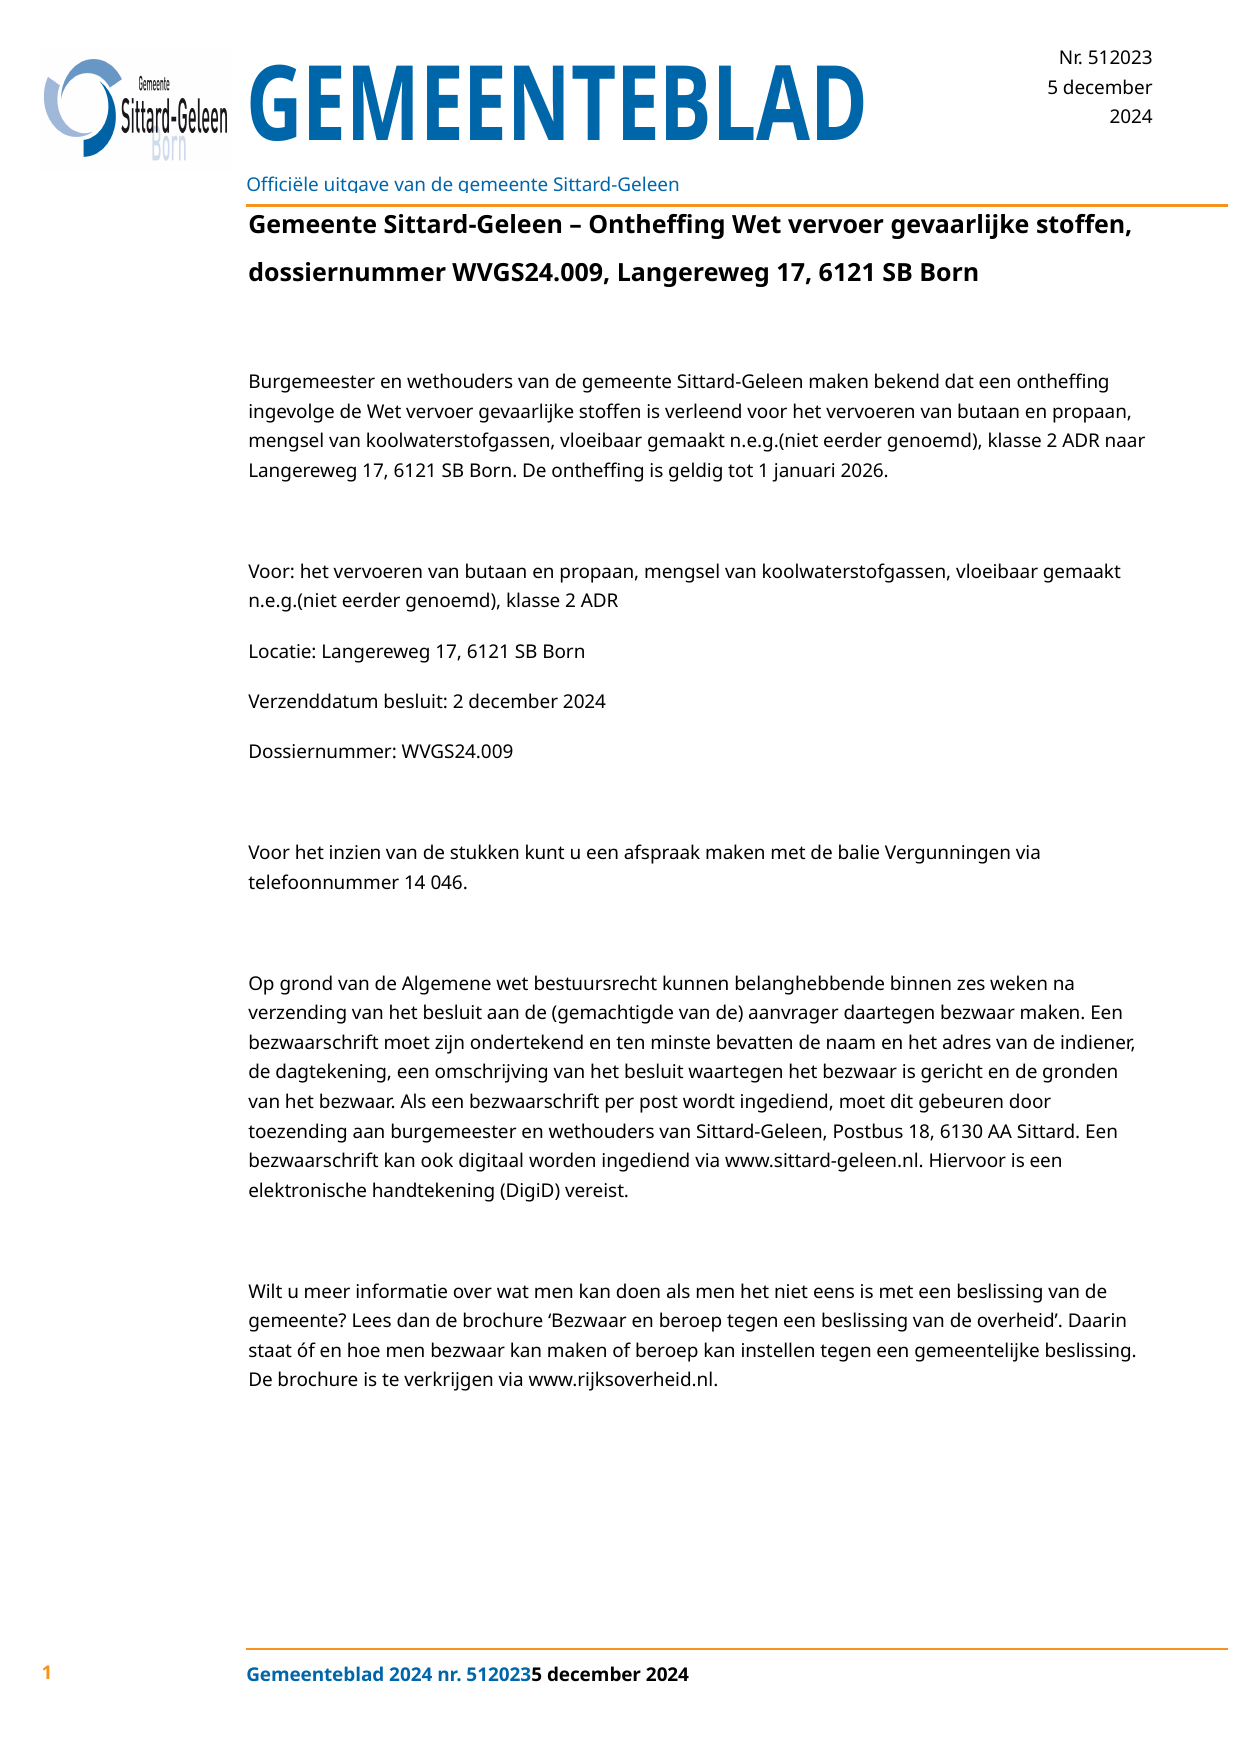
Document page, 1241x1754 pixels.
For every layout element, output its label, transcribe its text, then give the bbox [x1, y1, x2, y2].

text Locatie: Langereweg 17, 6121 SB Born [248, 638, 1152, 664]
text Dossiernummer: WVGS24.009 [248, 739, 1152, 764]
text Wilt u meer informatie over wat men kan doen als men het niet eens is met een beslissing van de gemeente? Lees dan de brochure ‘Bezwaar en beroep tegen een beslissing van de overheid’. Daarin staat óf en hoe men bezwaar kan maken of beroep kan instellen tegen een gemeentelijke beslissing. De brochure is te verkrijgen via www.rijksoverheid.nl. [248, 1278, 1152, 1392]
text Op grond van de Algemene wet bestuursrecht kunnen belanghebbende binnen zes weken na verzending van het besluit aan de (gemachtigde van de) aanvrager daartegen bezwaar maken. Een bezwaarschrift moet zijn ondertekend en ten minste bevatten de naam en het adres van de indiener, de dagtekening, een omschrijving van het besluit waartegen het bezwaar is gericht en de gronden van het bezwaar. Als een bezwaarschrift per post wordt ingediend, moet dit gebeuren door toezending aan burgemeester en wethouders van Sittard-Geleen, Postbus 18, 6130 AA Sittard. Een bezwaarschrift kan ook digitaal worden ingediend via www.sittard-geleen.nl. Hiervoor is een elektronische handtekening (DigiD) vereist. [248, 970, 1152, 1203]
text Voor het inzien van de stukken kunt u een afspraak maken met de balie Vergunningen via telefoonnummer 14 046. [248, 839, 1152, 895]
picture [41, 47, 231, 172]
text Burgemeester en wethouders van de gemeente Sittard-Geleen maken bekend dat een ontheffing ingevolge de Wet vervoer gevaarlijke stoffen is verleend voor het vervoeren van butaan en propaan, mengsel van koolwaterstofgassen, vloeibaar gemaakt n.e.g.(niet eerder genoemd), klasse 2 ADR naar Langereweg 17, 6121 SB Born. De ontheffing is geldig tot 1 januari 2026. [248, 368, 1152, 483]
text Gemeente Sittard-Geleen – Ontheffing Wet vervoer gevaarlijke stoffen, dossiernummer WVGS24.009, Langereweg 17, 6121 SB Born [248, 207, 1152, 288]
text Verzenddatum besluit: 2 december 2024 [248, 688, 1152, 714]
text Voor: het vervoeren van butaan en propaan, mengsel van koolwaterstofgassen, vloeibaar gemaakt n.e.g.(niet eerder genoemd), klasse 2 ADR [248, 558, 1152, 613]
